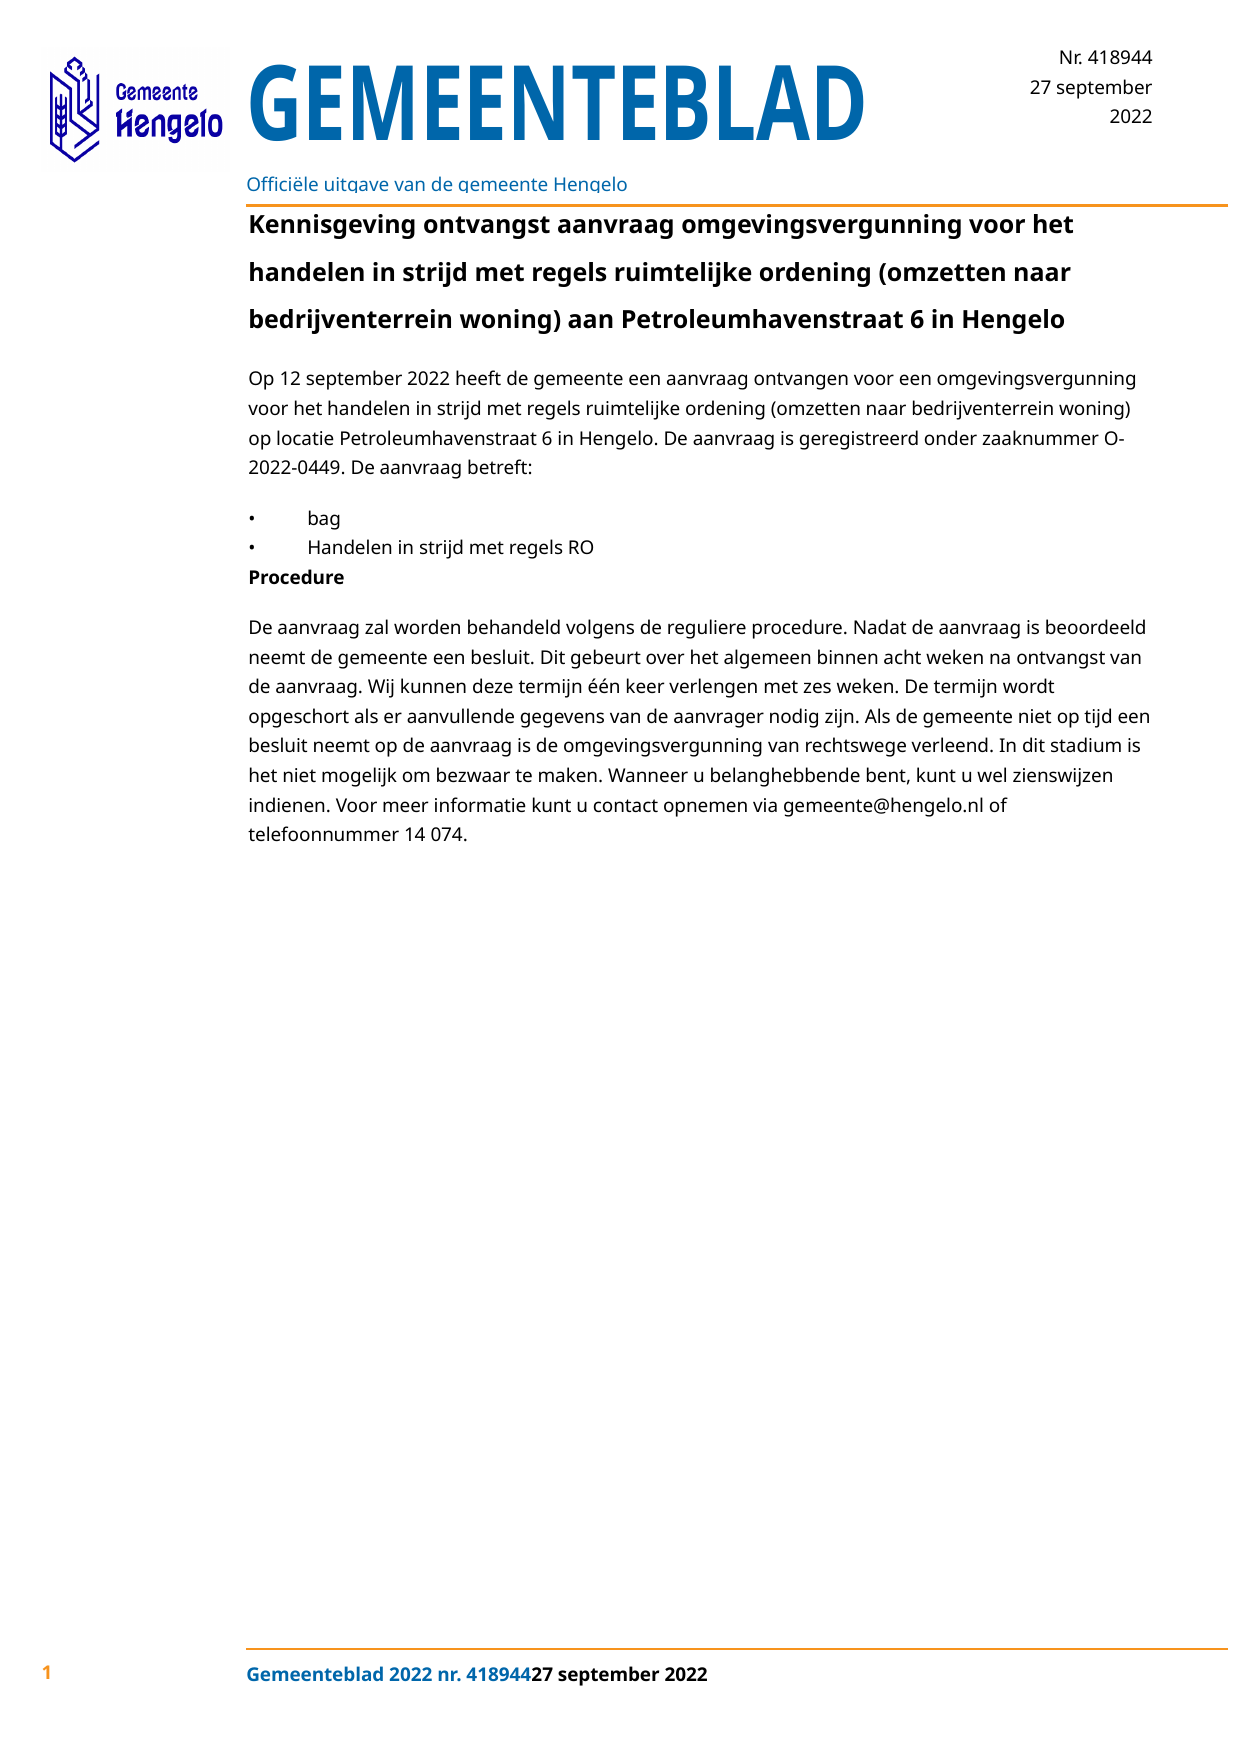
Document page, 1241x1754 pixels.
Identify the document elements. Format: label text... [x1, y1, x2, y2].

picture [41, 47, 231, 172]
list Handelen in strijd met regels RO [248, 534, 1152, 560]
list bag [248, 505, 1152, 530]
text Procedure [248, 564, 1152, 589]
text Op 12 september 2022 heeft de gemeente een aanvraag ontvangen voor een omgevingsvergunning voor het handelen in strijd met regels ruimtelijke ordening (omzetten naar bedrijventerrein woning) op locatie Petroleumhavenstraat 6 in Hengelo. De aanvraag is geregistreerd onder zaaknummer O-2022-0449. De aanvraag betreft: [248, 366, 1152, 480]
text De aanvraag zal worden behandeld volgens de reguliere procedure. Nadat de aanvraag is beoordeeld neemt de gemeente een besluit. Dit gebeurt over het algemeen binnen acht weken na ontvangst van de aanvraag. Wij kunnen deze termijn één keer verlengen met zes weken. De termijn wordt opgeschort als er aanvullende gegevens van de aanvrager nodig zijn. Als de gemeente niet op tijd een besluit neemt op de aanvraag is de omgevingsvergunning van rechtswege verleend. In dit stadium is het niet mogelijk om bezwaar te maken. Wanneer u belanghebbende bent, kunt u wel zienswijzen indienen. Voor meer informatie kunt u contact opnemen via gemeente@hengelo.nl of telefoonnummer 14 074. [248, 614, 1152, 847]
text Kennisgeving ontvangst aanvraag omgevingsvergunning voor het handelen in strijd met regels ruimtelijke ordening (omzetten naar bedrijventerrein woning) aan Petroleumhavenstraat 6 in Hengelo [248, 207, 1152, 336]
